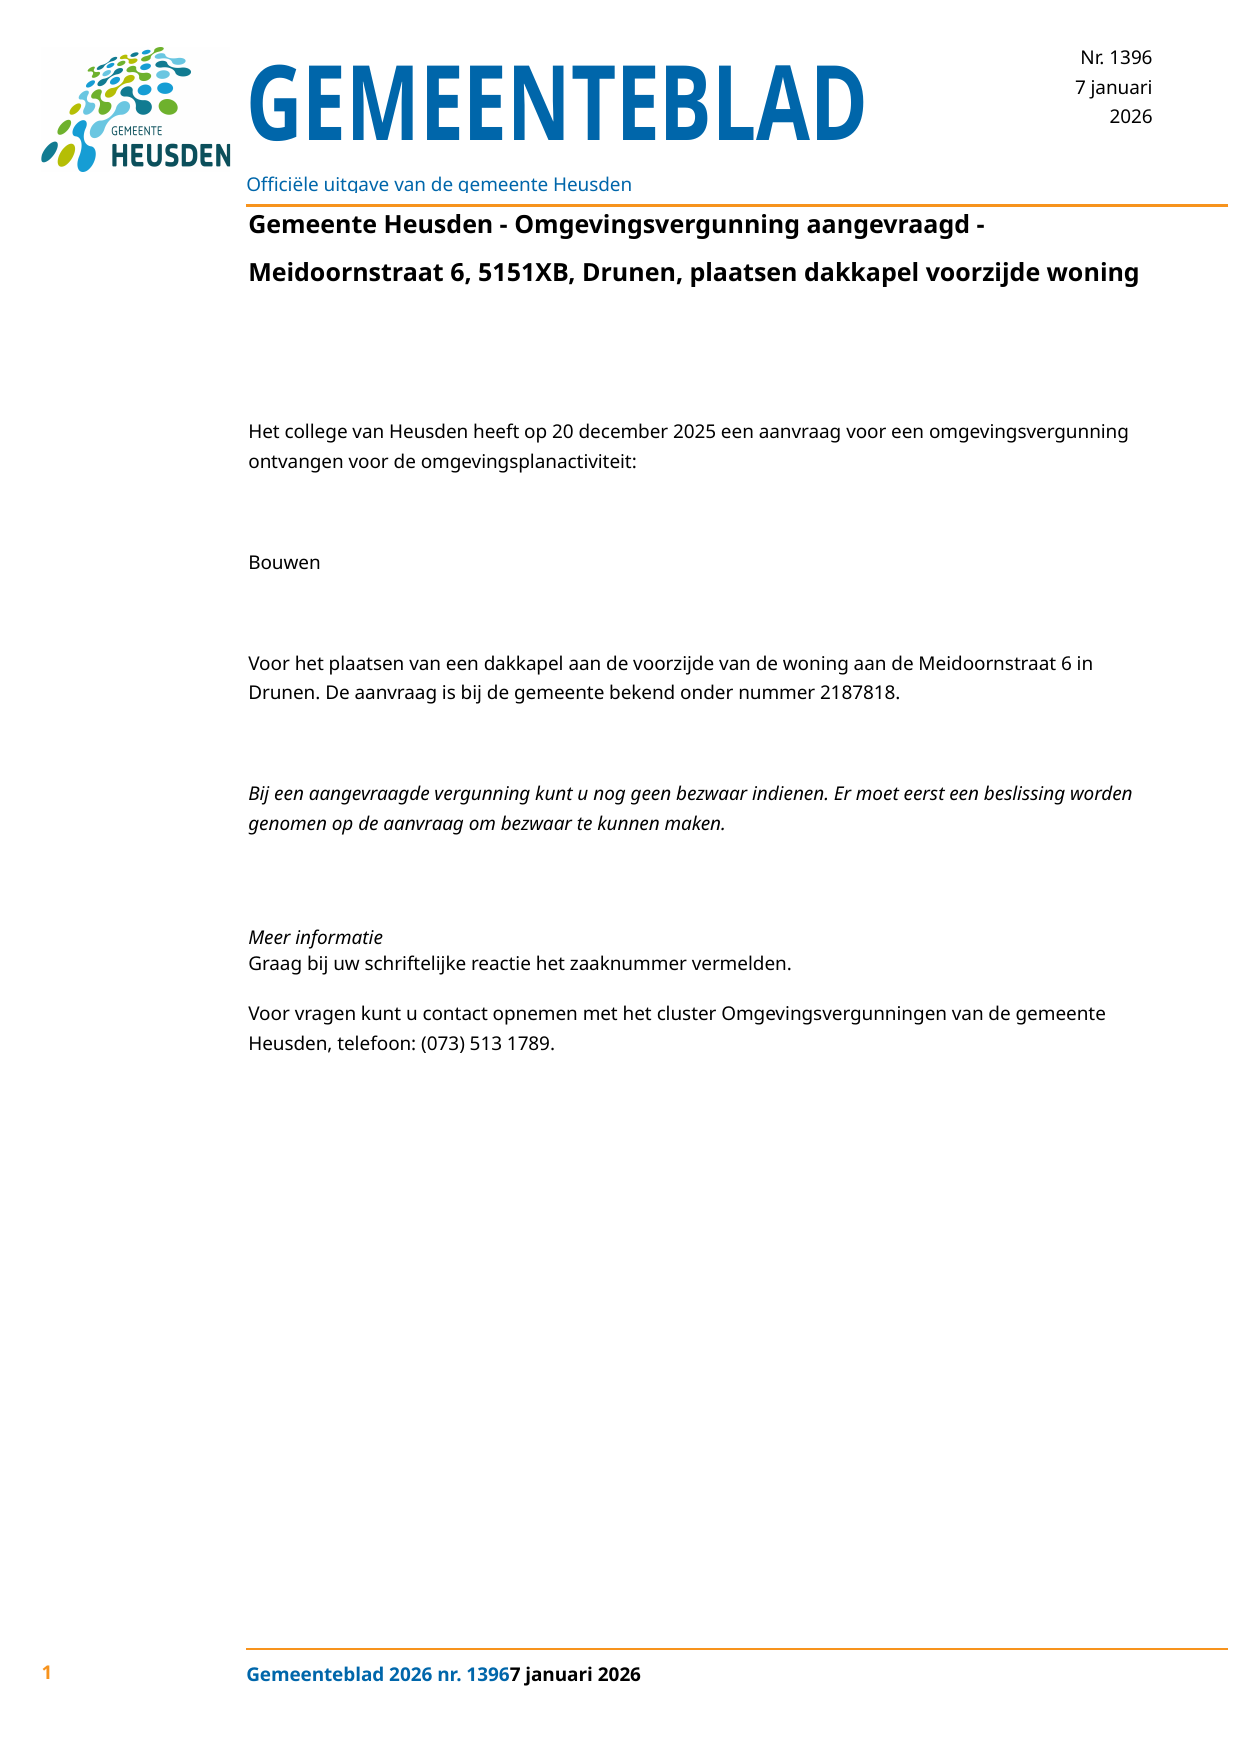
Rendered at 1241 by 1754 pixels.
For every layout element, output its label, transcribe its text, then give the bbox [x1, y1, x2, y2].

text Graag bij uw schriftelijke reactie het zaaknummer vermelden. [248, 950, 1152, 976]
text Voor het plaatsen van een dakkapel aan de voorzijde van de woning aan de Meidoornstraat 6 in Drunen. De aanvraag is bij de gemeente bekend onder nummer 2187818. [248, 650, 1152, 705]
text Bouwen [248, 549, 1152, 575]
text Bij een aangevraagde vergunning kunt u nog geen bezwaar indienen. Er moet eerst een beslissing worden genomen op de aanvraag om bezwaar te kunnen maken. [248, 780, 1152, 836]
text Het college van Heusden heeft op 20 december 2025 een aanvraag voor een omgevingsvergunning ontvangen voor de omgevingsplanactiviteit: [248, 419, 1152, 474]
text Voor vragen kunt u contact opnemen met het cluster Omgevingsvergunningen van de gemeente Heusden, telefoon: (073) 513 1789. [248, 1001, 1152, 1056]
text Meer informatie [248, 924, 1152, 950]
picture [41, 47, 231, 172]
text Gemeente Heusden - Omgevingsvergunning aangevraagd - Meidoornstraat 6, 5151XB, Drunen, plaatsen dakkapel voorzijde woning [248, 207, 1152, 288]
